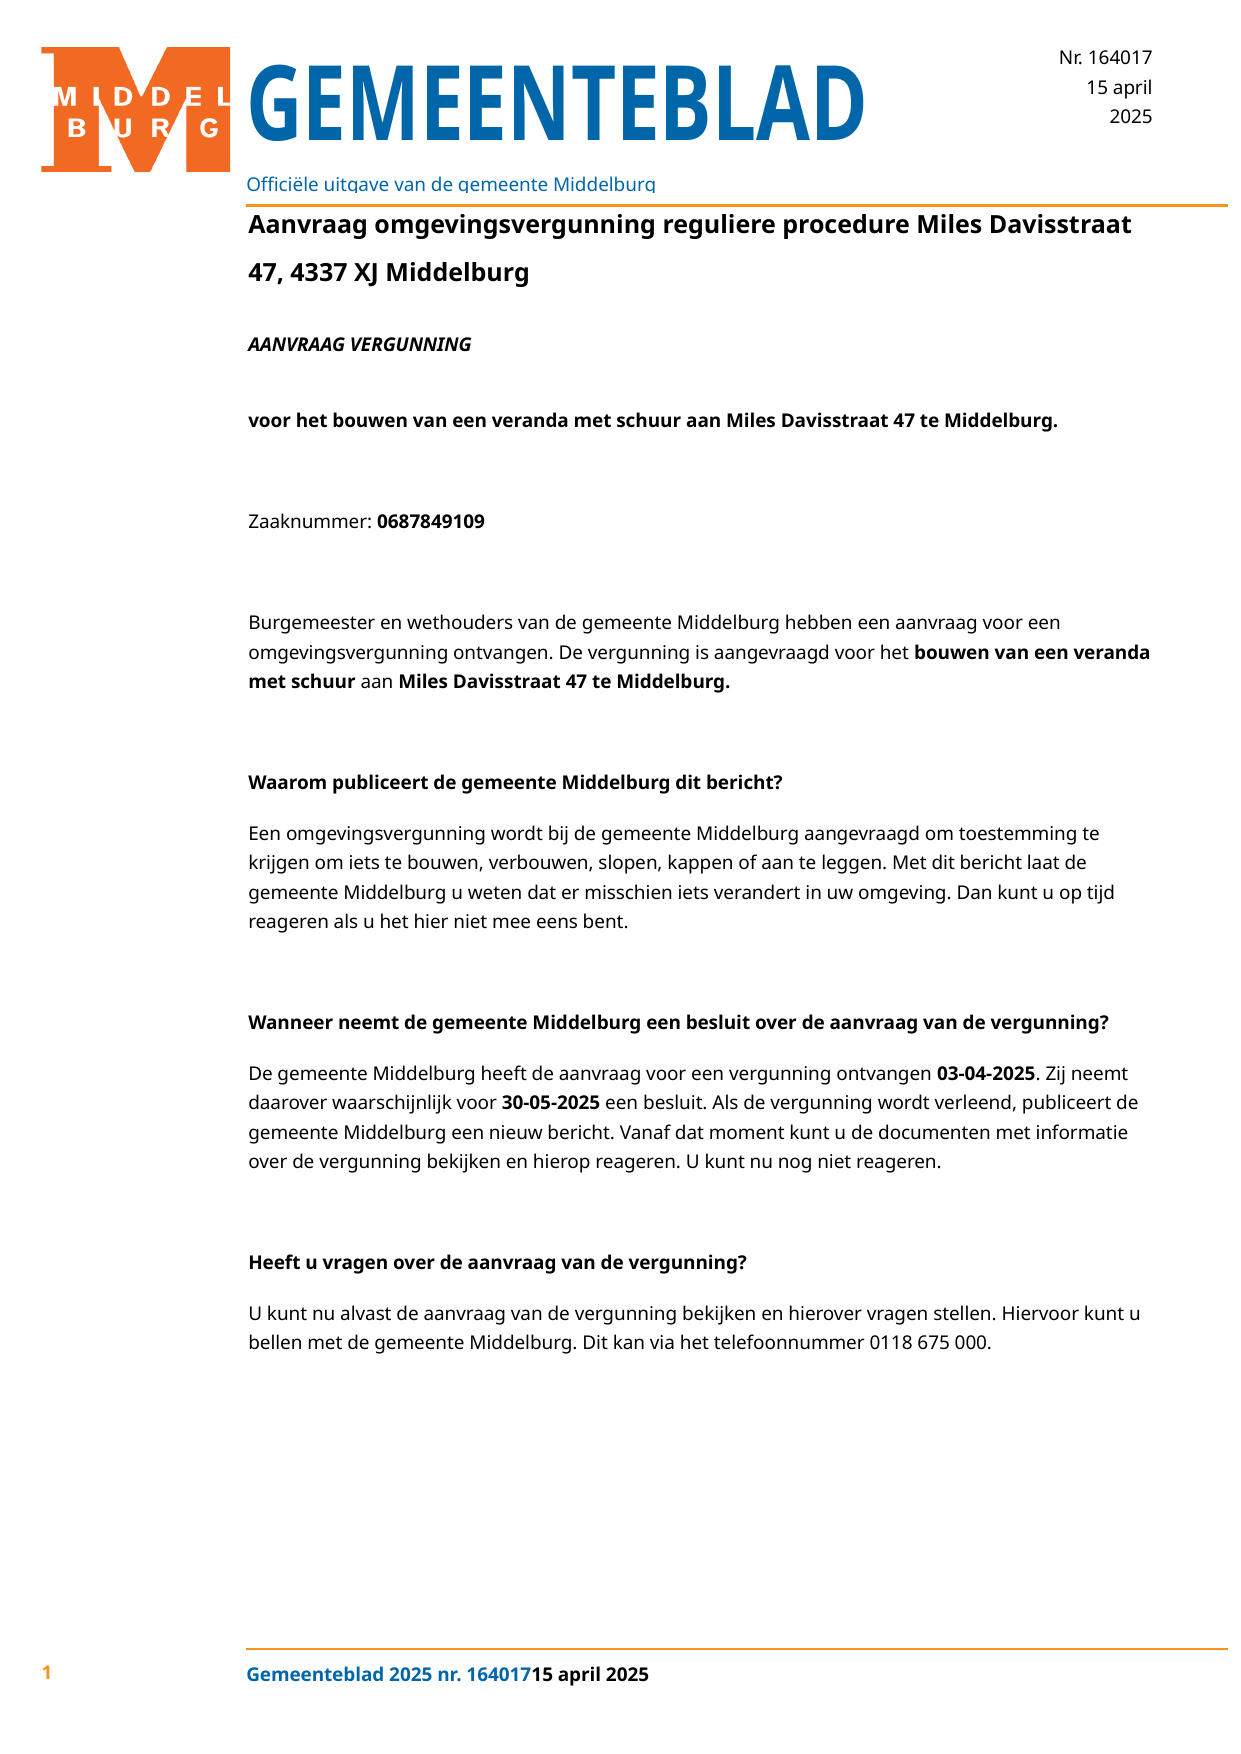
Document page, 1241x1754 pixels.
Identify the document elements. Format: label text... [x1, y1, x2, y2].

text Wanneer neemt de gemeente Middelburg een besluit over de aanvraag van de vergunning? [248, 1009, 1152, 1035]
text AANVRAAG VERGUNNING [248, 331, 1152, 357]
picture [41, 47, 231, 172]
text Een omgevingsvergunning wordt bij de gemeente Middelburg aangevraagd om toestemming te krijgen om iets te bouwen, verbouwen, slopen, kappen of aan te leggen. Met dit bericht laat de gemeente Middelburg u weten dat er misschien iets verandert in uw omgeving. Dan kunt u op tijd reageren als u het hier niet mee eens bent. [248, 820, 1152, 934]
text Waarom publiceert de gemeente Middelburg dit bericht? [248, 769, 1152, 795]
text Aanvraag omgevingsvergunning reguliere procedure Miles Davisstraat 47, 4337 XJ Middelburg [248, 207, 1152, 288]
text voor het bouwen van een veranda met schuur aan Miles Davisstraat 47 te Middelburg. [248, 408, 1152, 433]
text Zaaknummer: 0687849109 [248, 508, 1152, 534]
text U kunt nu alvast de aanvraag van de vergunning bekijken en hierover vragen stellen. Hiervoor kunt u bellen met de gemeente Middelburg. Dit kan via het telefoonnummer 0118 675 000. [248, 1300, 1152, 1355]
text Burgemeester en wethouders van de gemeente Middelburg hebben een aanvraag voor een omgevingsvergunning ontvangen. De vergunning is aangevraagd voor het bouwen van een veranda met schuur aan Miles Davisstraat 47 te Middelburg. [248, 609, 1152, 694]
text Heeft u vragen over de aanvraag van de vergunning? [248, 1249, 1152, 1275]
text De gemeente Middelburg heeft de aanvraag voor een vergunning ontvangen 03-04-2025. Zij neemt daarover waarschijnlijk voor 30-05-2025 een besluit. Als de vergunning wordt verleend, publiceert de gemeente Middelburg een nieuw bericht. Vanaf dat moment kunt u de documenten met informatie over de vergunning bekijken en hierop reageren. U kunt nu nog niet reageren. [248, 1060, 1152, 1174]
